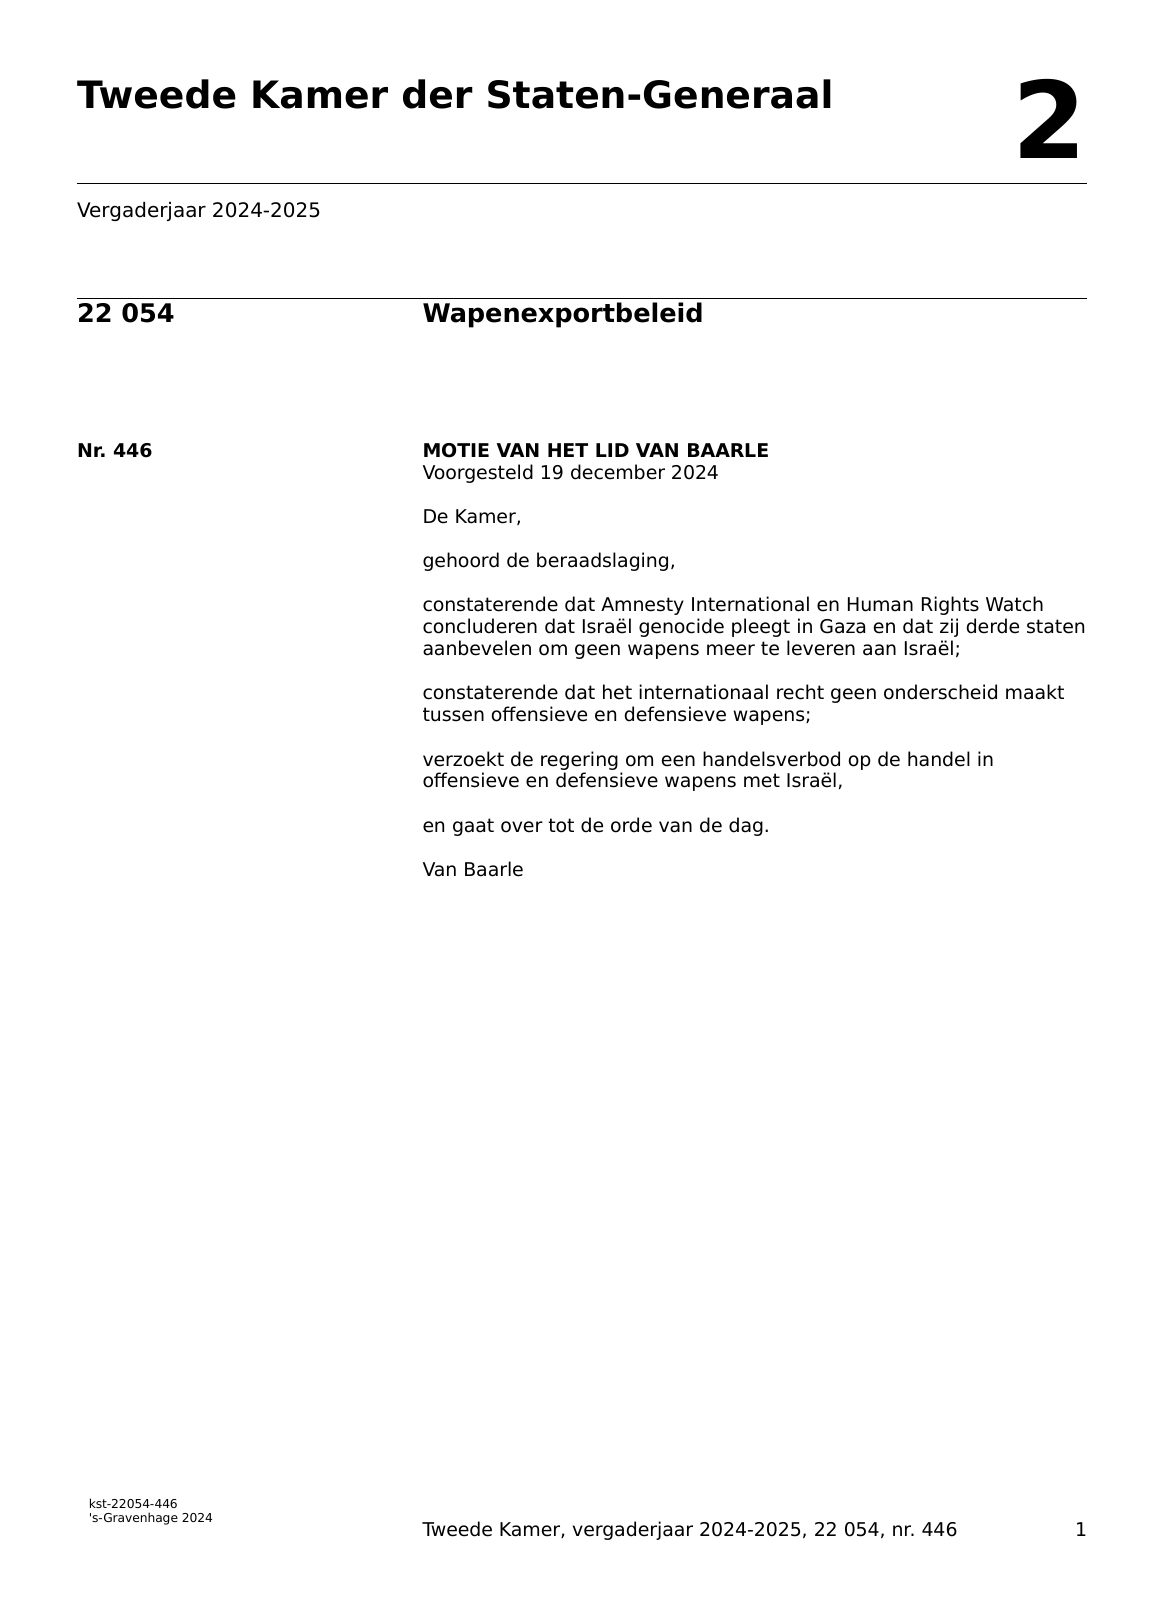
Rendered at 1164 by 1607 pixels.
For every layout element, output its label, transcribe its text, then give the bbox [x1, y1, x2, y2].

text kst-22054-446 [88, 1497, 323, 1511]
text Van Baarle [422, 859, 1087, 881]
text verzoekt de regering om een handelsverbod op de handel in offensieve en defensieve wapens met Israël, [422, 748, 1087, 792]
text en gaat over tot de orde van de dag. [422, 814, 1087, 837]
text 's-Gravenhage 2024 [88, 1511, 323, 1525]
table_header 2 [886, 59, 1087, 183]
text Voorgesteld 19 december 2024 [422, 462, 1087, 484]
text constaterende dat Amnesty International en Human Rights Watch concluderen dat Israël genocide pleegt in Gaza en dat zij derde staten aanbevelen om geen wapens meer te leveren aan Israël; [422, 594, 1087, 660]
text gehoord de beraadslaging, [422, 550, 1087, 572]
table_header Tweede Kamer der Staten-Generaal [77, 59, 886, 183]
text constaterende dat het internationaal recht geen onderscheid maakt tussen offensieve en defensieve wapens; [422, 682, 1087, 726]
subtitle 22 054 Wapenexportbeleid [77, 299, 1087, 329]
subtitle Nr. 446 MOTIE VAN HET LID VAN BAARLE [77, 440, 1087, 462]
text De Kamer, [422, 506, 1087, 528]
table_cell Vergaderjaar 2024-2025 [77, 184, 1087, 298]
